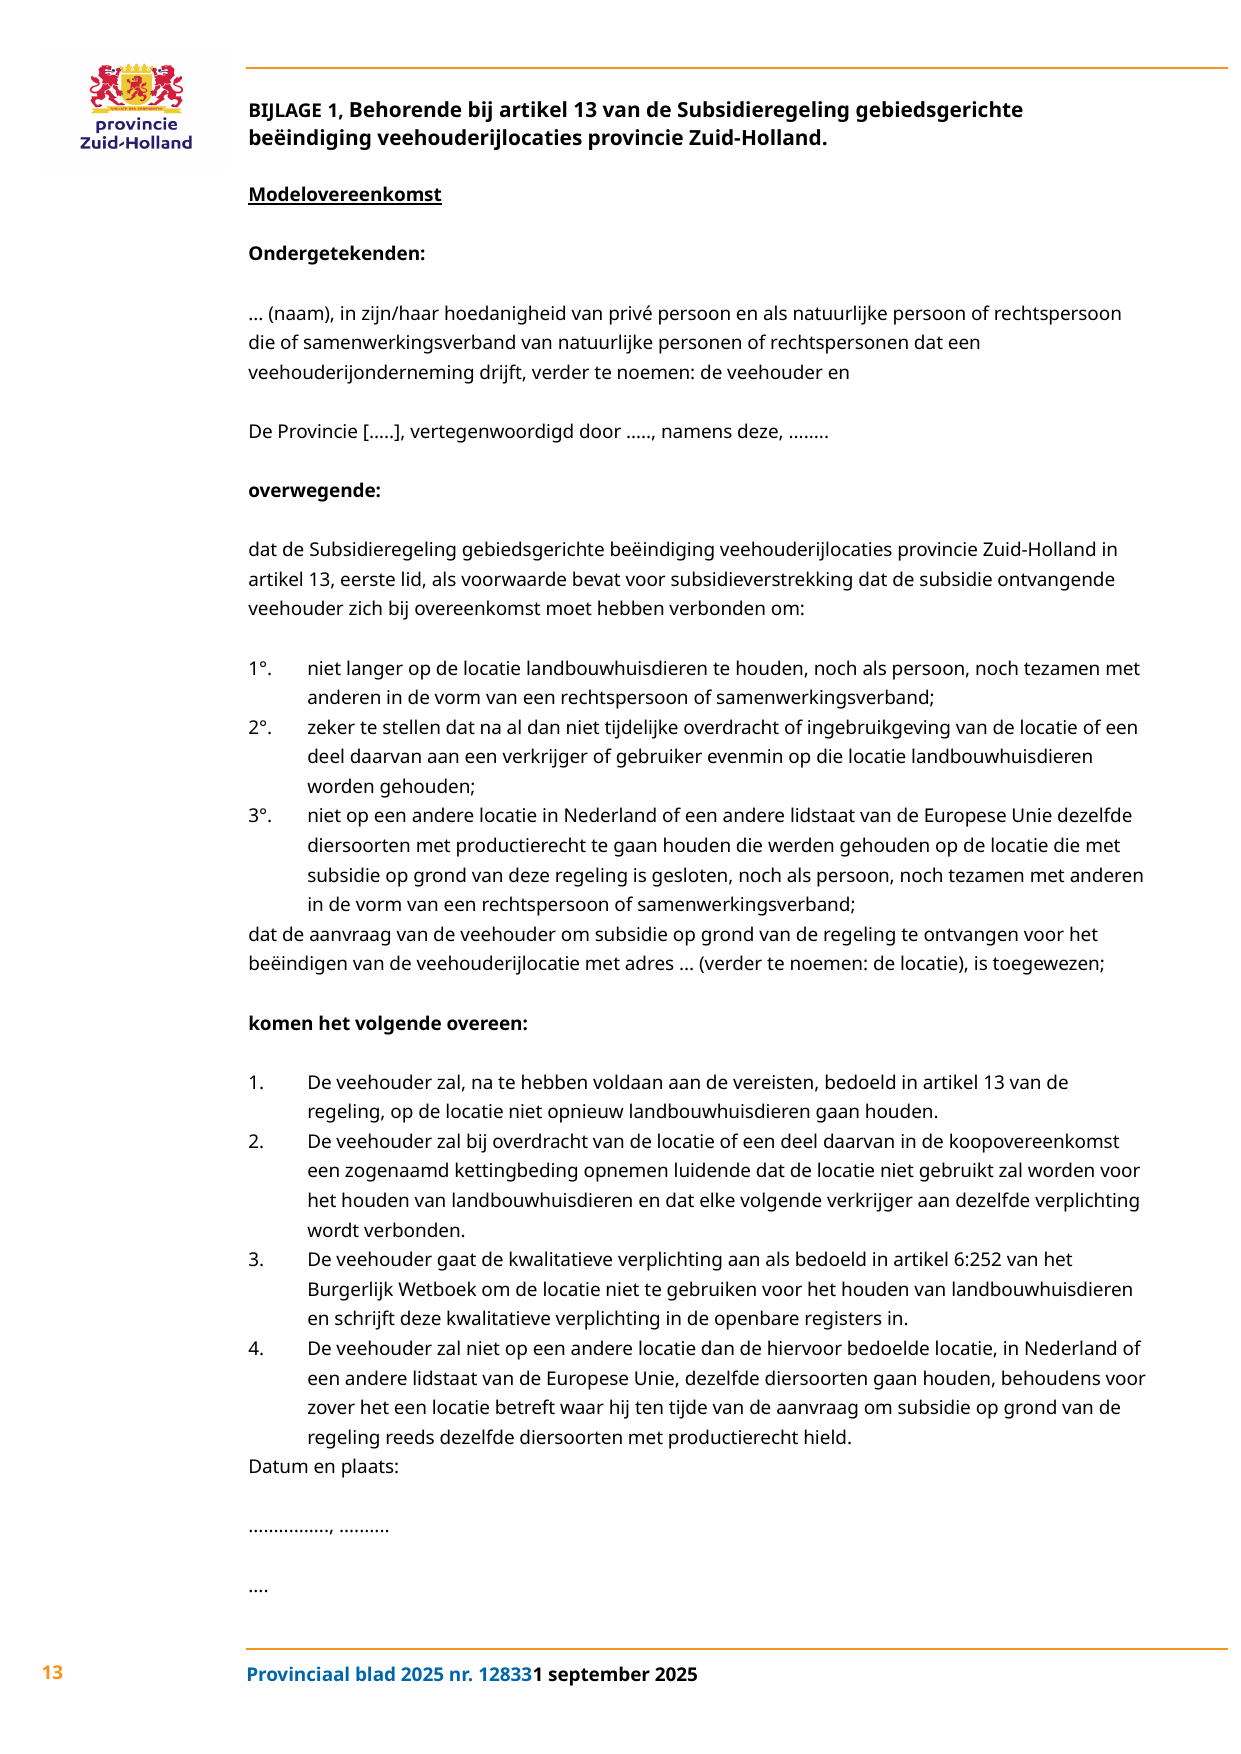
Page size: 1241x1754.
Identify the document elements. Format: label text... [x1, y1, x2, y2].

text Datum en plaats: [248, 1453, 1152, 1479]
text komen het volgende overeen: [248, 1010, 1152, 1035]
list zeker te stellen dat na al dan niet tijdelijke overdracht of ingebruikgeving van de locatie of een deel daarvan aan een verkrijger of gebruiker evenmin op die locatie landbouwhuisdieren worden gehouden; [248, 714, 1152, 799]
list niet op een andere locatie in Nederland of een andere lidstaat van de Europese Unie dezelfde diersoorten met productierecht te gaan houden die werden gehouden op de locatie die met subsidie op grond van deze regeling is gesloten, noch als persoon, noch tezamen met anderen in de vorm van een rechtspersoon of samenwerkingsverband; [248, 803, 1152, 917]
text Ondergetekenden: [248, 241, 1152, 266]
text ................, .......... [248, 1513, 1152, 1538]
text .... [248, 1572, 1152, 1597]
text overwegende: [248, 477, 1152, 503]
text dat de aanvraag van de veehouder om subsidie op grond van de regeling te ontvangen voor het beëindigen van de veehouderijlocatie met adres ... (verder te noemen: de locatie), is toegewezen; [248, 921, 1152, 976]
list De veehouder gaat de kwalitatieve verplichting aan als bedoeld in artikel 6:252 van het Burgerlijk Wetboek om de locatie niet te gebruiken voor het houden van landbouwhuisdieren en schrijft deze kwalitatieve verplichting in de openbare registers in. [248, 1246, 1152, 1331]
text BIJLAGE 1, Behorende bij artikel 13 van de Subsidieregeling gebiedsgerichte beëindiging veehouderijlocaties provincie Zuid-Holland. [248, 95, 1152, 152]
list niet langer op de locatie landbouwhuisdieren te houden, noch als persoon, noch tezamen met anderen in de vorm van een rechtspersoon of samenwerkingsverband; [248, 655, 1152, 710]
list De veehouder zal, na te hebben voldaan aan de vereisten, bedoeld in artikel 13 van de regeling, op de locatie niet opnieuw landbouwhuisdieren gaan houden. [248, 1069, 1152, 1124]
text ... (naam), in zijn/haar hoedanigheid van privé persoon en als natuurlijke persoon of rechtspersoon die of samenwerkingsverband van natuurlijke personen of rechtspersonen dat een veehouderijonderneming drijft, verder te noemen: de veehouder en [248, 300, 1152, 384]
list De veehouder zal niet op een andere locatie dan de hiervoor bedoelde locatie, in Nederland of een andere lidstaat van de Europese Unie, dezelfde diersoorten gaan houden, behoudens voor zover het een locatie betreft waar hij ten tijde van de aanvraag om subsidie op grond van de regeling reeds dezelfde diersoorten met productierecht hield. [248, 1335, 1152, 1449]
list De veehouder zal bij overdracht van de locatie of een deel daarvan in de koopovereenkomst een zogenaamd kettingbeding opnemen luidende dat de locatie niet gebruikt zal worden voor het houden van landbouwhuisdieren en dat elke volgende verkrijger aan dezelfde verplichting wordt verbonden. [248, 1128, 1152, 1242]
text Modelovereenkomst [248, 181, 1152, 207]
text De Provincie […..], vertegenwoordigd door ….., namens deze, ........ [248, 418, 1152, 444]
picture [41, 47, 231, 172]
text dat de Subsidieregeling gebiedsgerichte beëindiging veehouderijlocaties provincie Zuid-Holland in artikel 13, eerste lid, als voorwaarde bevat voor subsidieverstrekking dat de subsidie ontvangende veehouder zich bij overeenkomst moet hebben verbonden om: [248, 536, 1152, 621]
